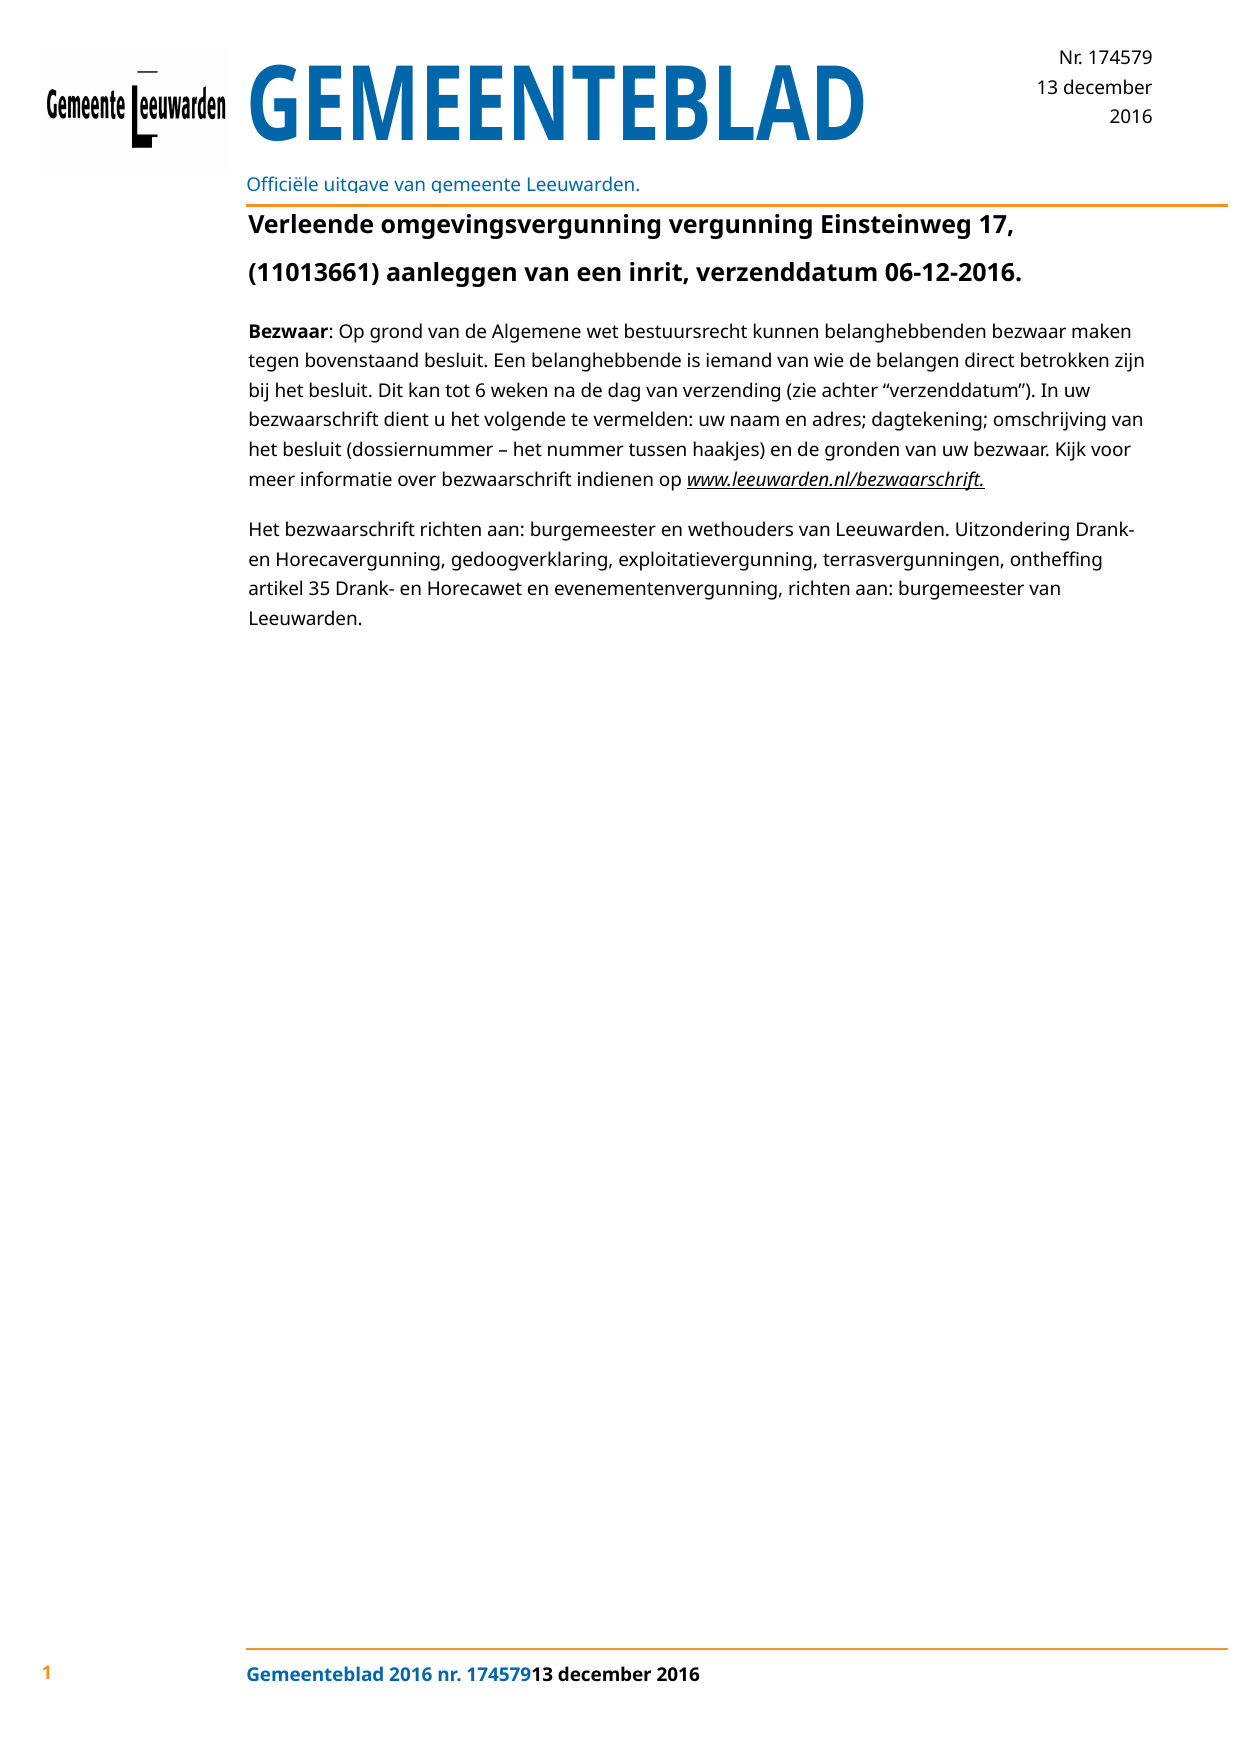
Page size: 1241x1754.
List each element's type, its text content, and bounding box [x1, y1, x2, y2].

picture [41, 47, 231, 172]
text Het bezwaarschrift richten aan: burgemeester en wethouders van Leeuwarden. Uitzondering Drank- en Horecavergunning, gedoogverklaring, exploitatievergunning, terrasvergunningen, ontheffing artikel 35 Drank- en Horecawet en evenementenvergunning, richten aan: burgemeester van Leeuwarden. [248, 516, 1152, 631]
text Bezwaar: Op grond van de Algemene wet bestuursrecht kunnen belanghebbenden bezwaar maken tegen bovenstaand besluit. Een belanghebbende is iemand van wie de belangen direct betrokken zijn bij het besluit. Dit kan tot 6 weken na de dag van verzending (zie achter “verzenddatum”). In uw bezwaarschrift dient u het volgende te vermelden: uw naam en adres; dagtekening; omschrijving van het besluit (dossiernummer – het nummer tussen haakjes) en de gronden van uw bezwaar. Kijk voor meer informatie over bezwaarschrift indienen op www.leeuwarden.nl/bezwaarschrift. [248, 318, 1152, 492]
text Verleende omgevingsvergunning vergunning Einsteinweg 17, (11013661) aanleggen van een inrit, verzenddatum 06-12-2016. [248, 207, 1152, 288]
